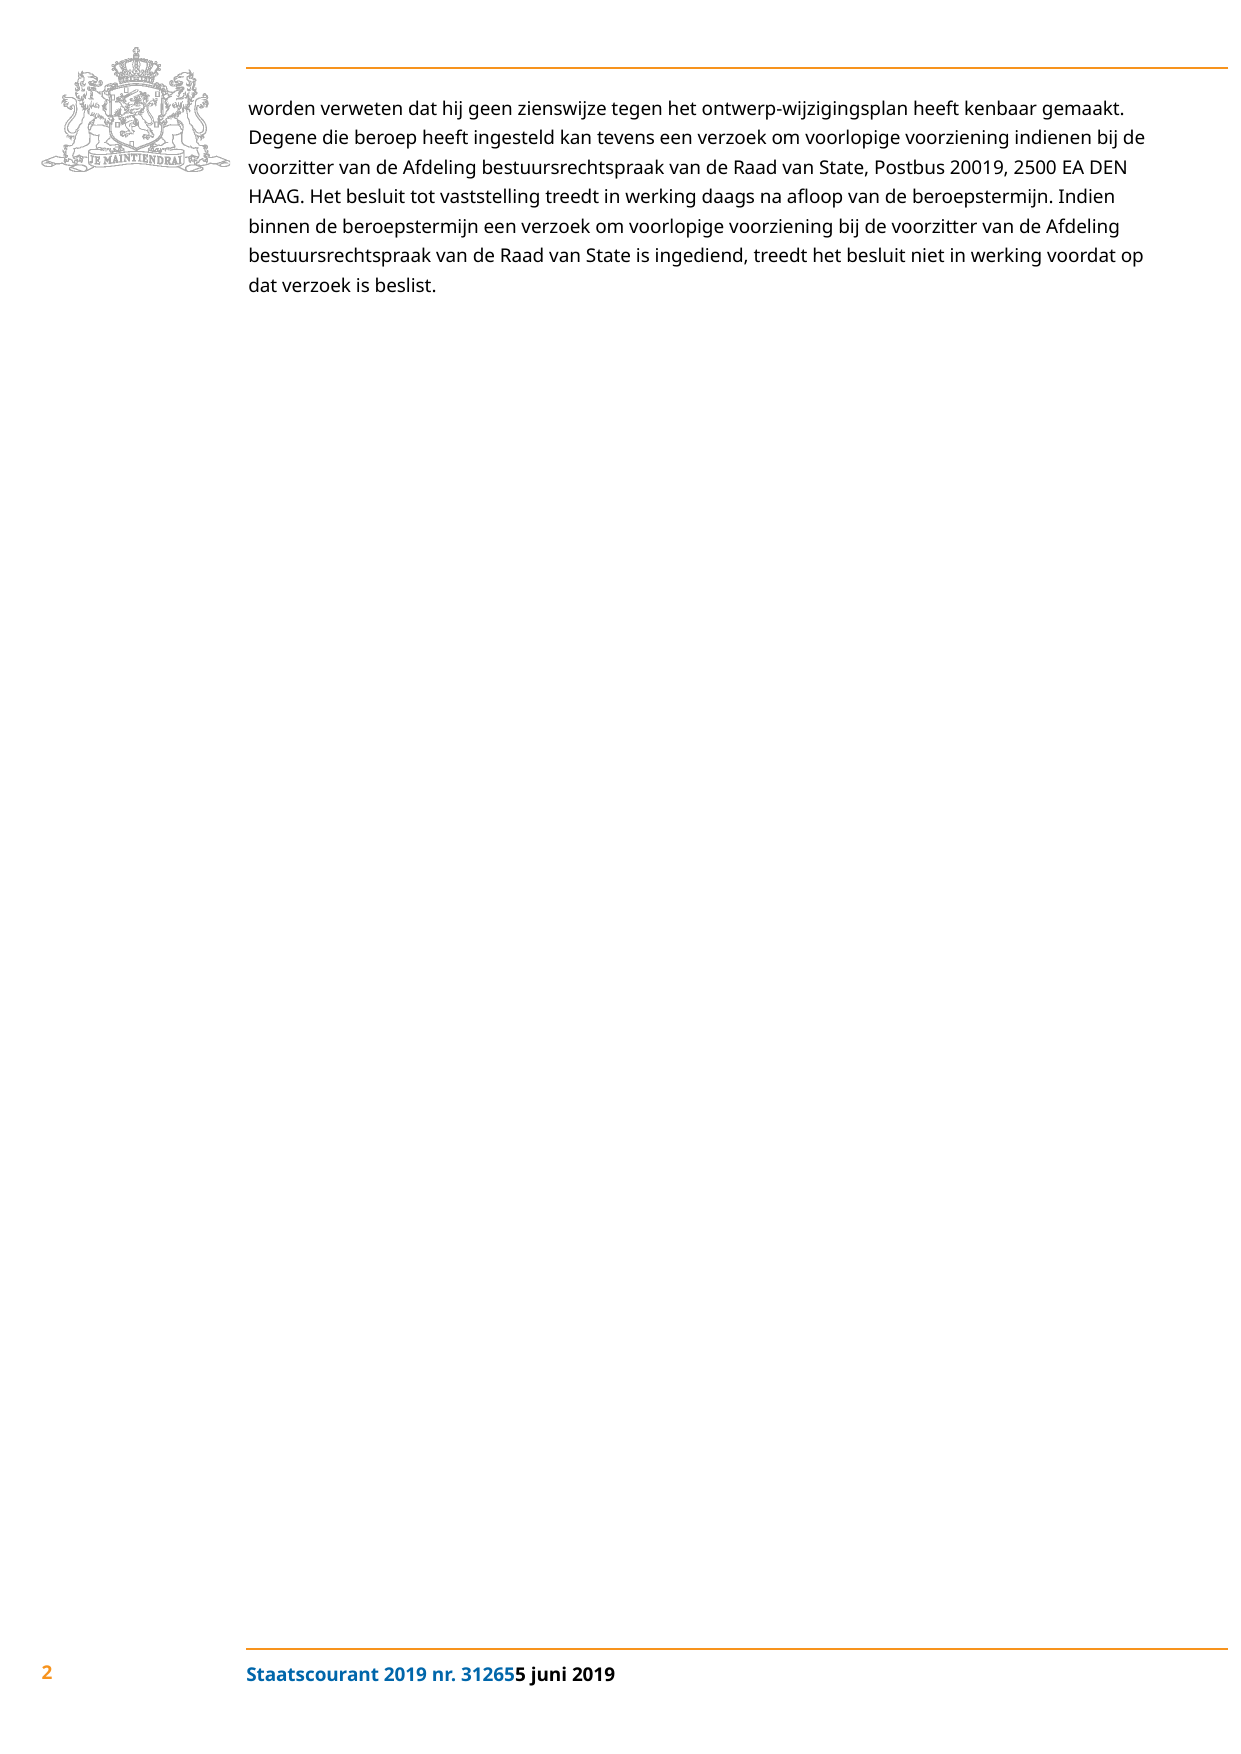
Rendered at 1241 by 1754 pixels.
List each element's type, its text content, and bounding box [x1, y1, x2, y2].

text worden verweten dat hij geen zienswijze tegen het ontwerp-wijzigingsplan heeft kenbaar gemaakt. Degene die beroep heeft ingesteld kan tevens een verzoek om voorlopige voorziening indienen bij de voorzitter van de Afdeling bestuursrechtspraak van de Raad van State, Postbus 20019, 2500 EA DEN HAAG. Het besluit tot vaststelling treedt in werking daags na afloop van de beroepstermijn. Indien binnen de beroepstermijn een verzoek om voorlopige voorziening bij de voorzitter van de Afdeling bestuursrechtspraak van de Raad van State is ingediend, treedt het besluit niet in werking voordat op dat verzoek is beslist. [248, 95, 1152, 298]
picture [41, 47, 231, 172]
